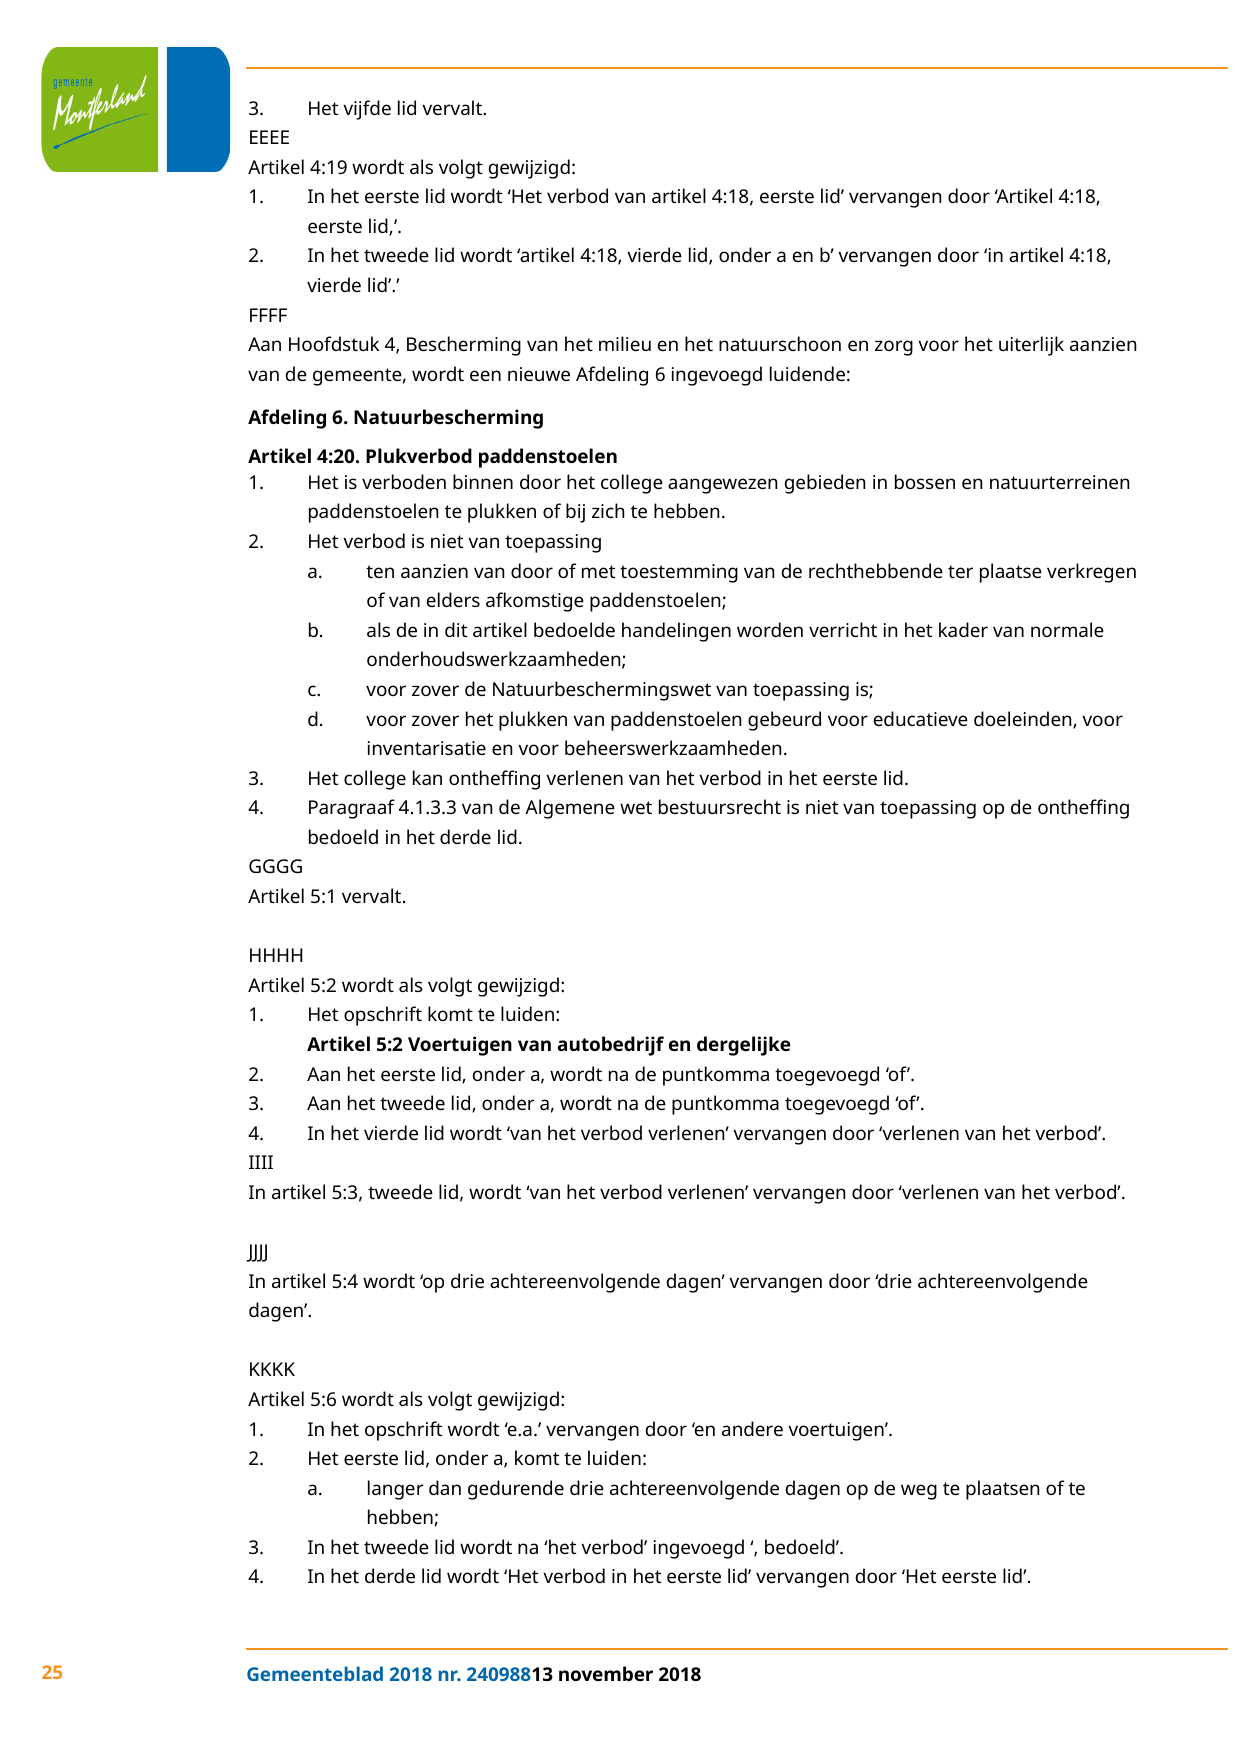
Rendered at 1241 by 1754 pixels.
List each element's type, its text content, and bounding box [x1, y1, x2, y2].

list In het tweede lid wordt na ‘het verbod’ ingevoegd ‘, bedoeld’. [248, 1534, 1152, 1560]
text Artikel 5:1 vervalt. [248, 883, 1152, 909]
list Het is verboden binnen door het college aangewezen gebieden in bossen en natuurterreinen paddenstoelen te plukken of bij zich te hebben. [248, 469, 1152, 524]
text JJJJ [248, 1238, 1152, 1264]
text IIII [248, 1149, 1152, 1175]
text Aan Hoofdstuk 4, Bescherming van het milieu en het natuurschoon en zorg voor het uiterlijk aanzien van de gemeente, wordt een nieuwe Afdeling 6 ingevoegd luidende: [248, 331, 1152, 387]
list Paragraaf 4.1.3.3 van de Algemene wet bestuursrecht is niet van toepassing op de ontheffing bedoeld in het derde lid. [248, 794, 1152, 850]
list Artikel 5:2 Voertuigen van autobedrijf en dergelijke [248, 1031, 1152, 1057]
list Het college kan ontheffing verlenen van het verbod in het eerste lid. [248, 765, 1152, 791]
list Het verbod is niet van toepassing [248, 528, 1152, 554]
text Artikel 5:2 wordt als volgt gewijzigd: [248, 972, 1152, 998]
list In het tweede lid wordt ‘artikel 4:18, vierde lid, onder a en b’ vervangen door ‘in artikel 4:18, vierde lid’.’ [248, 243, 1152, 298]
text Artikel 5:6 wordt als volgt gewijzigd: [248, 1386, 1152, 1412]
text Afdeling 6. Natuurbescherming [248, 404, 1152, 430]
list Het eerste lid, onder a, komt te luiden: [248, 1445, 1152, 1471]
list Aan het tweede lid, onder a, wordt na de puntkomma toegevoegd ‘of’. [248, 1090, 1152, 1116]
text In artikel 5:3, tweede lid, wordt ‘van het verbod verlenen’ vervangen door ‘verlenen van het verbod’. [248, 1179, 1152, 1205]
list voor zover de Natuurbeschermingswet van toepassing is; [307, 676, 1152, 702]
text HHHH [248, 942, 1152, 968]
text GGGG [248, 854, 1152, 879]
list voor zover het plukken van paddenstoelen gebeurd voor educatieve doeleinden, voor inventarisatie en voor beheerswerkzaamheden. [307, 706, 1152, 761]
picture [41, 47, 231, 172]
list In het eerste lid wordt ‘Het verbod van artikel 4:18, eerste lid’ vervangen door ‘Artikel 4:18, eerste lid,’. [248, 183, 1152, 239]
list Aan het eerste lid, onder a, wordt na de puntkomma toegevoegd ‘of’. [248, 1061, 1152, 1087]
list ten aanzien van door of met toestemming van de rechthebbende ter plaatse verkregen of van elders afkomstige paddenstoelen; [307, 558, 1152, 613]
list Het vijfde lid vervalt. [248, 95, 1152, 121]
text In artikel 5:4 wordt ‘op drie achtereenvolgende dagen’ vervangen door ‘drie achtereenvolgende dagen’. [248, 1268, 1152, 1323]
list langer dan gedurende drie achtereenvolgende dagen op de weg te plaatsen of te hebben; [307, 1475, 1152, 1530]
text Artikel 4:19 wordt als volgt gewijzigd: [248, 154, 1152, 180]
list Het opschrift komt te luiden: [248, 1002, 1152, 1027]
list als de in dit artikel bedoelde handelingen worden verricht in het kader van normale onderhoudswerkzaamheden; [307, 617, 1152, 672]
list In het derde lid wordt ‘Het verbod in het eerste lid’ vervangen door ‘Het eerste lid’. [248, 1564, 1152, 1589]
text EEEE [248, 124, 1152, 150]
text KKKK [248, 1357, 1152, 1382]
text Artikel 4:20. Plukverbod paddenstoelen [248, 443, 1152, 469]
list In het opschrift wordt ‘e.a.’ vervangen door ‘en andere voertuigen’. [248, 1416, 1152, 1442]
list In het vierde lid wordt ‘van het verbod verlenen’ vervangen door ‘verlenen van het verbod’. [248, 1120, 1152, 1146]
text FFFF [248, 302, 1152, 328]
